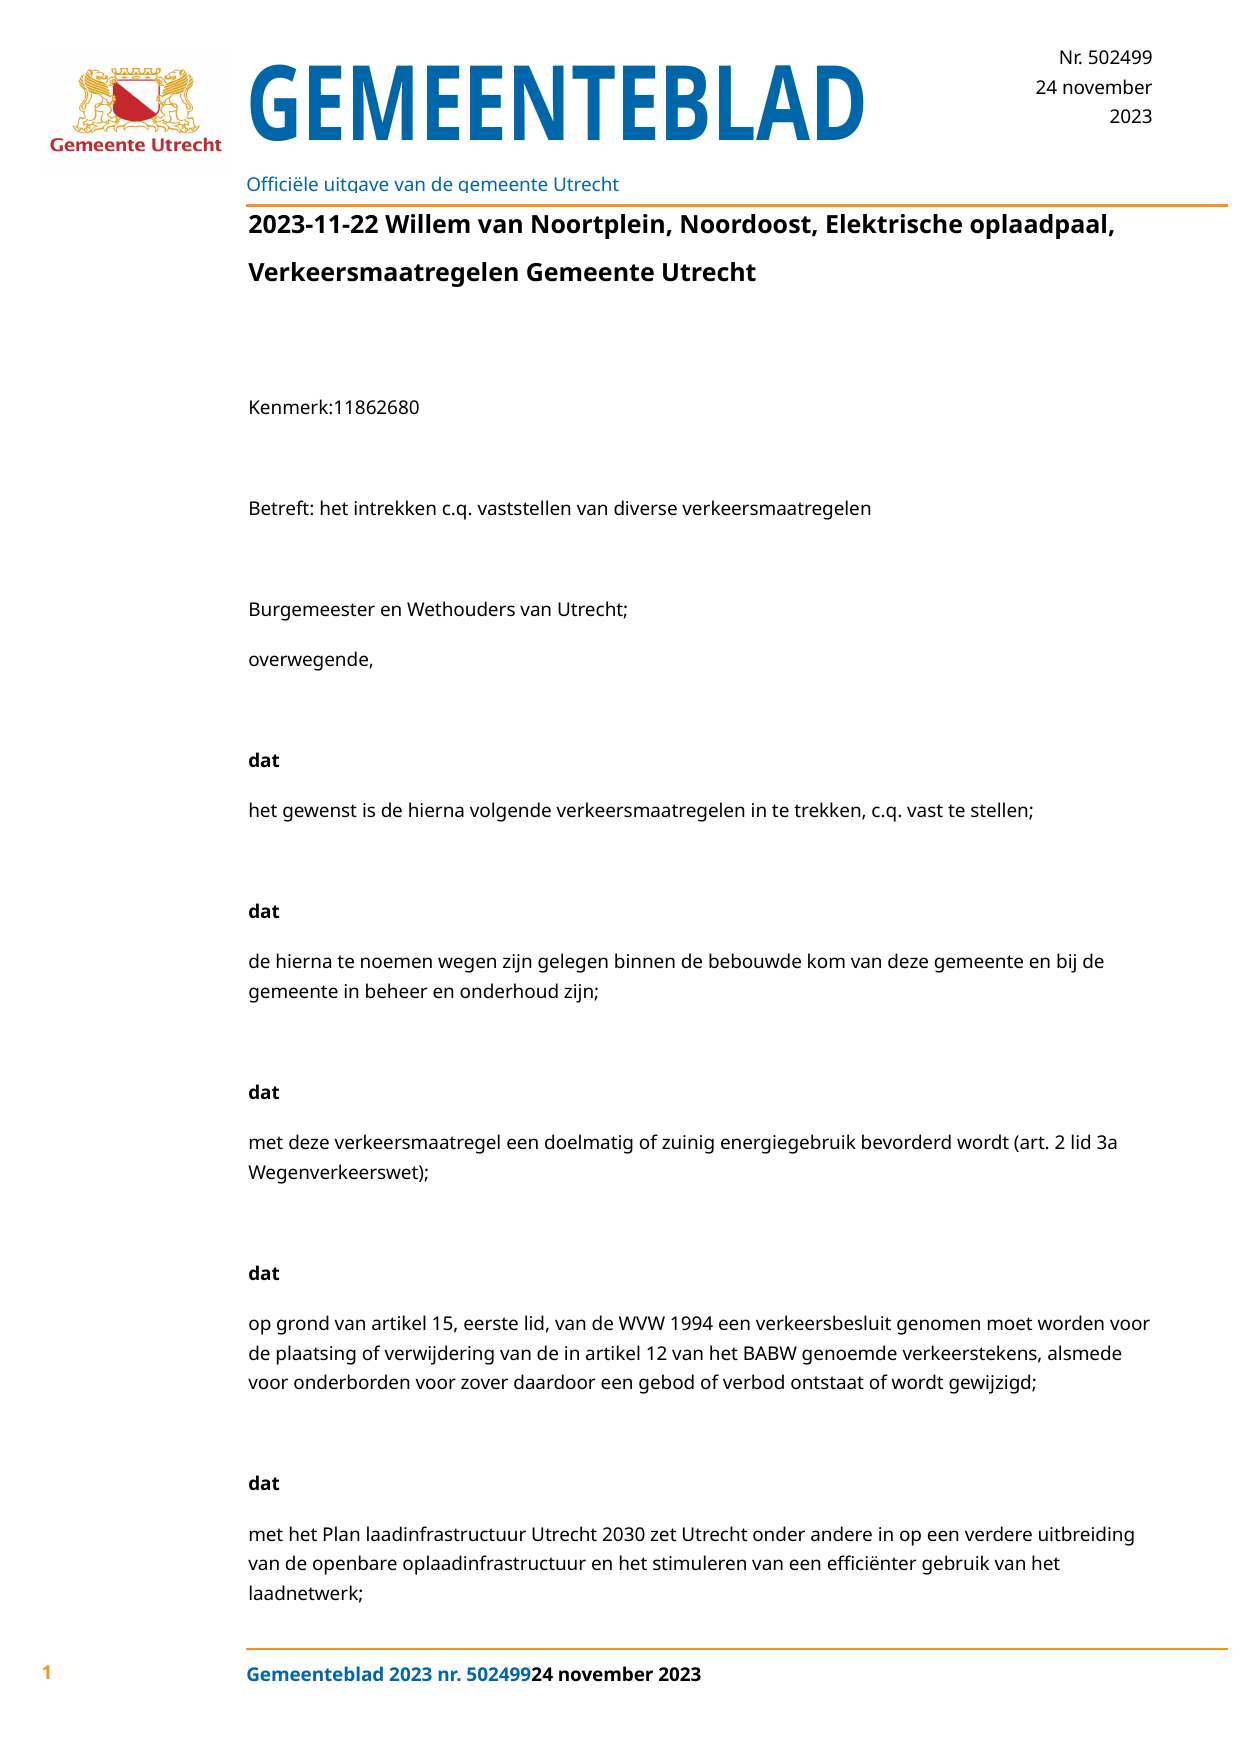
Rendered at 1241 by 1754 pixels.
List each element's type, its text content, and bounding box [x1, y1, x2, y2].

text met het Plan laadinfrastructuur Utrecht 2030 zet Utrecht onder andere in op een verdere uitbreiding van de openbare oplaadinfrastructuur en het stimuleren van een efficiënter gebruik van het laadnetwerk; [248, 1521, 1152, 1606]
text op grond van artikel 15, eerste lid, van de WVW 1994 een verkeersbesluit genomen moet worden voor de plaatsing of verwijdering van de in artikel 12 van het BABW genoemde verkeerstekens, alsmede voor onderborden voor zover daardoor een gebod of verbod ontstaat of wordt gewijzigd; [248, 1310, 1152, 1395]
text de hierna te noemen wegen zijn gelegen binnen de bebouwde kom van deze gemeente en bij de gemeente in beheer en onderhoud zijn; [248, 949, 1152, 1004]
text dat [248, 898, 1152, 924]
text dat [248, 1260, 1152, 1286]
text het gewenst is de hierna volgende verkeersmaatregelen in te trekken, c.q. vast te stellen; [248, 797, 1152, 823]
text Burgemeester en Wethouders van Utrecht; [248, 596, 1152, 621]
text Betreft: het intrekken c.q. vaststellen van diverse verkeersmaatregelen [248, 495, 1152, 521]
text dat [248, 1079, 1152, 1105]
text 2023-11-22 Willem van Noortplein, Noordoost, Elektrische oplaadpaal, Verkeersmaatregelen Gemeente Utrecht [248, 207, 1152, 288]
text met deze verkeersmaatregel een doelmatig of zuinig energiegebruik bevorderd wordt (art. 2 lid 3a Wegenverkeerswet); [248, 1129, 1152, 1185]
text overwegende, [248, 646, 1152, 672]
text dat [248, 1470, 1152, 1496]
text dat [248, 747, 1152, 773]
text Kenmerk:11862680 [248, 394, 1152, 420]
picture [41, 47, 231, 172]
